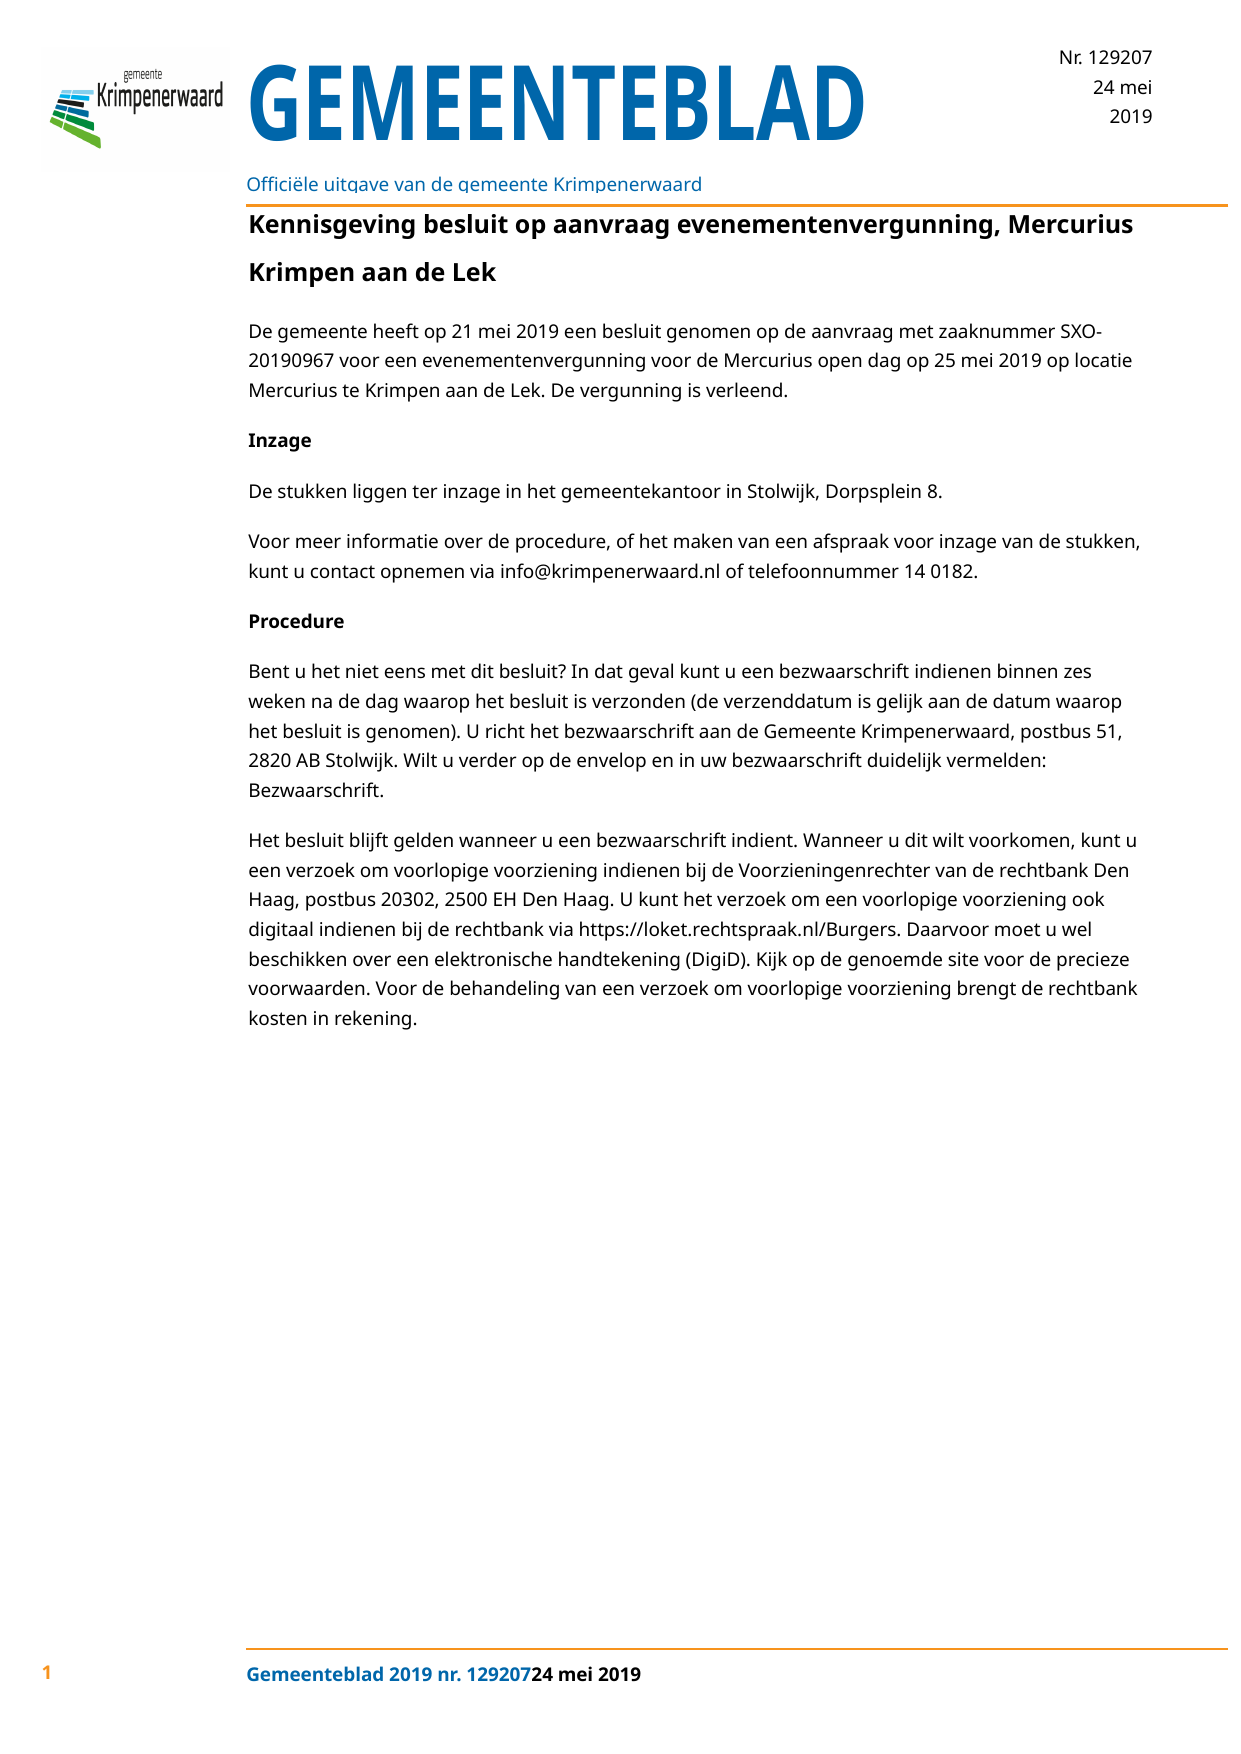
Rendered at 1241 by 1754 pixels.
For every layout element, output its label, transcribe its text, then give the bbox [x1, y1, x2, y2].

text Inzage [248, 427, 1152, 453]
text De stukken liggen ter inzage in het gemeentekantoor in Stolwijk, Dorpsplein 8. [248, 478, 1152, 504]
text Kennisgeving besluit op aanvraag evenementenvergunning, Mercurius Krimpen aan de Lek [248, 207, 1152, 288]
text Voor meer informatie over de procedure, of het maken van een afspraak voor inzage van de stukken, kunt u contact opnemen via info@krimpenerwaard.nl of telefoonnummer 14 0182. [248, 528, 1152, 584]
text Procedure [248, 608, 1152, 634]
text Het besluit blijft gelden wanneer u een bezwaarschrift indient. Wanneer u dit wilt voorkomen, kunt u een verzoek om voorlopige voorziening indienen bij de Voorzieningenrechter van de rechtbank Den Haag, postbus 20302, 2500 EH Den Haag. U kunt het verzoek om een voorlopige voorziening ook digitaal indienen bij de rechtbank via https://loket.rechtspraak.nl/Burgers. Daarvoor moet u wel beschikken over een elektronische handtekening (DigiD). Kijk op de genoemde site voor de precieze voorwaarden. Voor de behandeling van een verzoek om voorlopige voorziening brengt de rechtbank kosten in rekening. [248, 827, 1152, 1031]
text Bent u het niet eens met dit besluit? In dat geval kunt u een bezwaarschrift indienen binnen zes weken na de dag waarop het besluit is verzonden (de verzenddatum is gelijk aan de datum waarop het besluit is genomen). U richt het bezwaarschrift aan de Gemeente Krimpenerwaard, postbus 51, 2820 AB Stolwijk. Wilt u verder op de envelop en in uw bezwaarschrift duidelijk vermelden: Bezwaarschrift. [248, 659, 1152, 803]
picture [41, 47, 231, 172]
text De gemeente heeft op 21 mei 2019 een besluit genomen op de aanvraag met zaaknummer SXO-20190967 voor een evenementenvergunning voor de Mercurius open dag op 25 mei 2019 op locatie Mercurius te Krimpen aan de Lek. De vergunning is verleend. [248, 318, 1152, 403]
